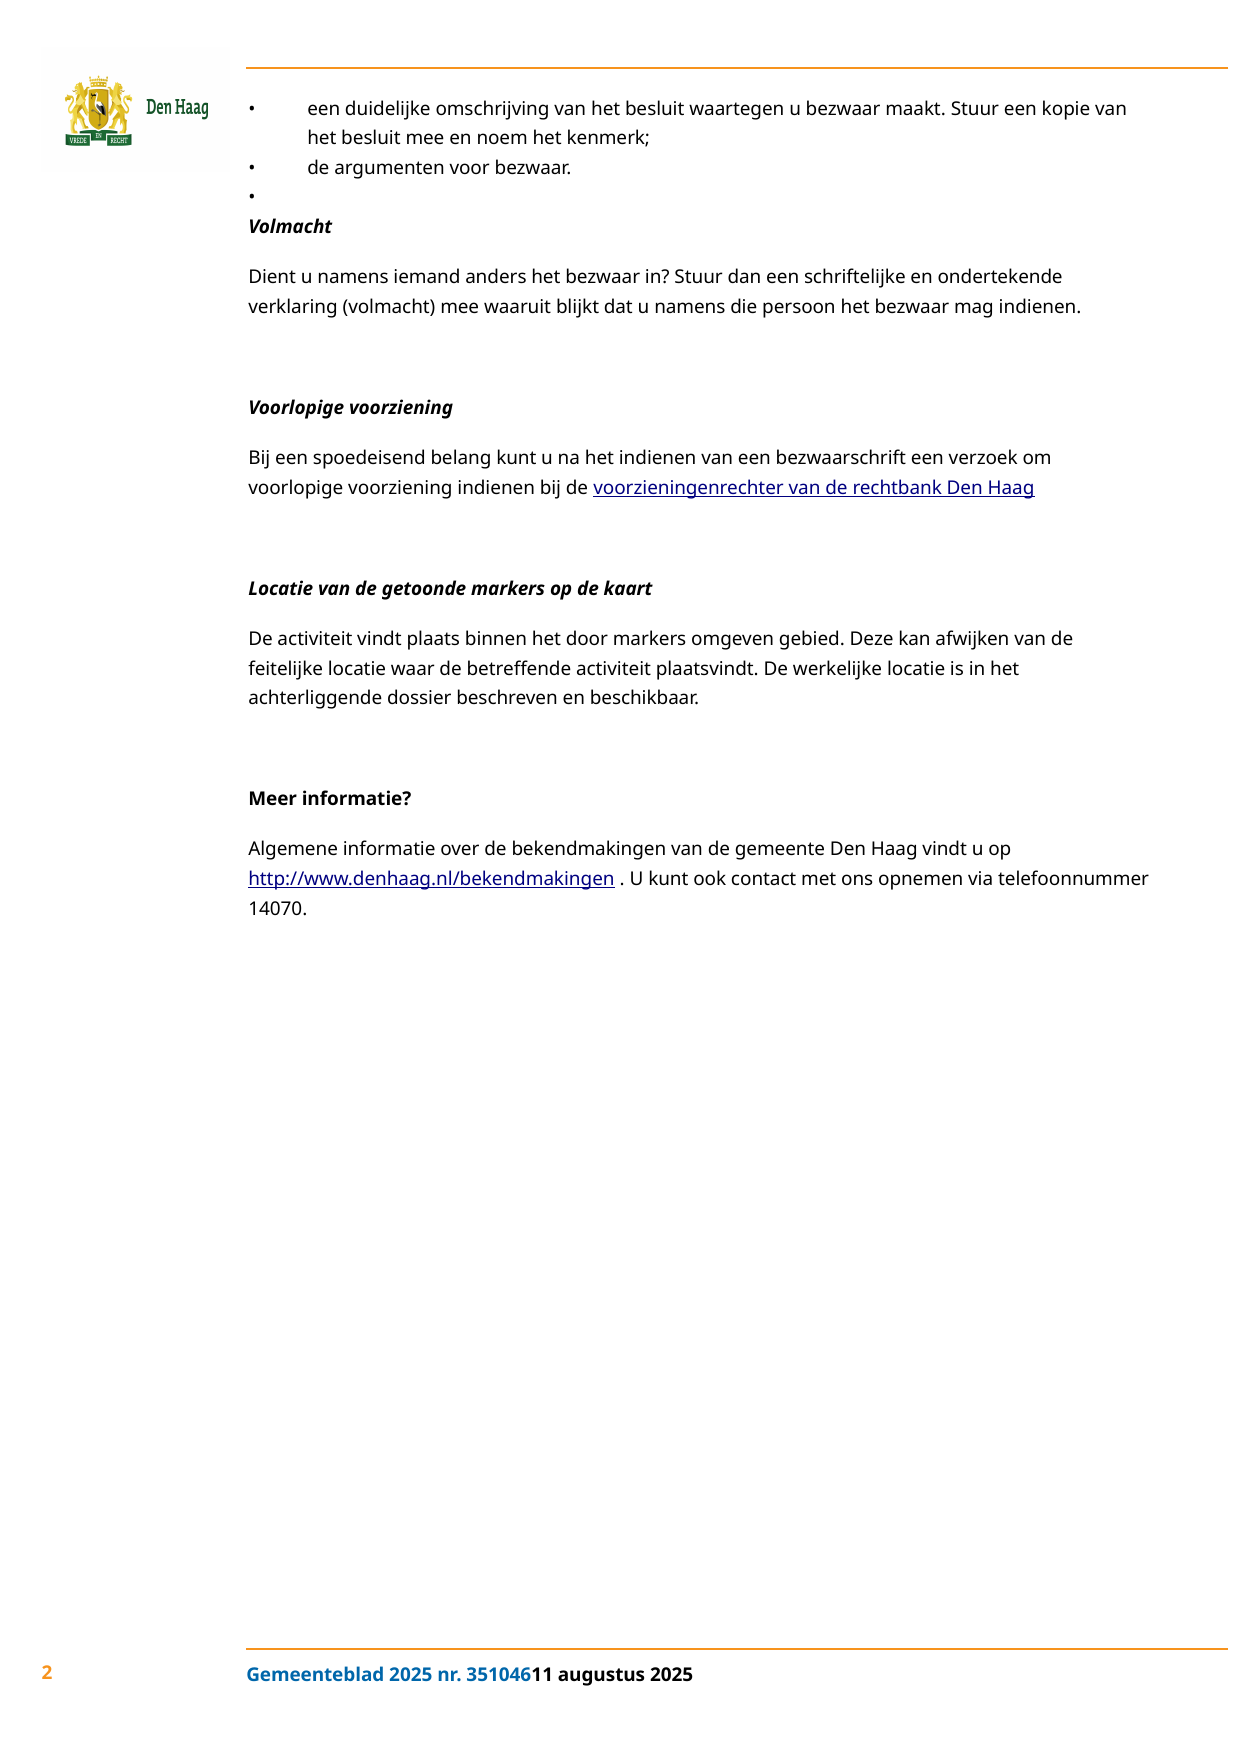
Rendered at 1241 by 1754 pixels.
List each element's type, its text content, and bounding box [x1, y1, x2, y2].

text Algemene informatie over de bekendmakingen van de gemeente Den Haag vindt u op http://www.denhaag.nl/bekendmakingen . U kunt ook contact met ons opnemen via telefoonnummer 14070. [248, 836, 1152, 921]
picture [41, 47, 231, 172]
text Volmacht [248, 213, 1152, 239]
list de argumenten voor bezwaar. [248, 154, 1152, 180]
text Dient u namens iemand anders het bezwaar in? Stuur dan een schriftelijke en ondertekende verklaring (volmacht) mee waaruit blijkt dat u namens die persoon het bezwaar mag indienen. [248, 263, 1152, 319]
list een duidelijke omschrijving van het besluit waartegen u bezwaar maakt. Stuur een kopie van het besluit mee en noem het kenmerk; [248, 95, 1152, 150]
text Locatie van de getoonde markers op de kaart [248, 575, 1152, 601]
text Bij een spoedeisend belang kunt u na het indienen van een bezwaarschrift een verzoek om voorlopige voorziening indienen bij de voorzieningenrechter van de rechtbank Den Haag [248, 444, 1152, 500]
text De activiteit vindt plaats binnen het door markers omgeven gebied. Deze kan afwijken van de feitelijke locatie waar de betreffende activiteit plaatsvindt. De werkelijke locatie is in het achterliggende dossier beschreven en beschikbaar. [248, 625, 1152, 710]
text Voorlopige voorziening [248, 394, 1152, 420]
text Meer informatie? [248, 785, 1152, 811]
